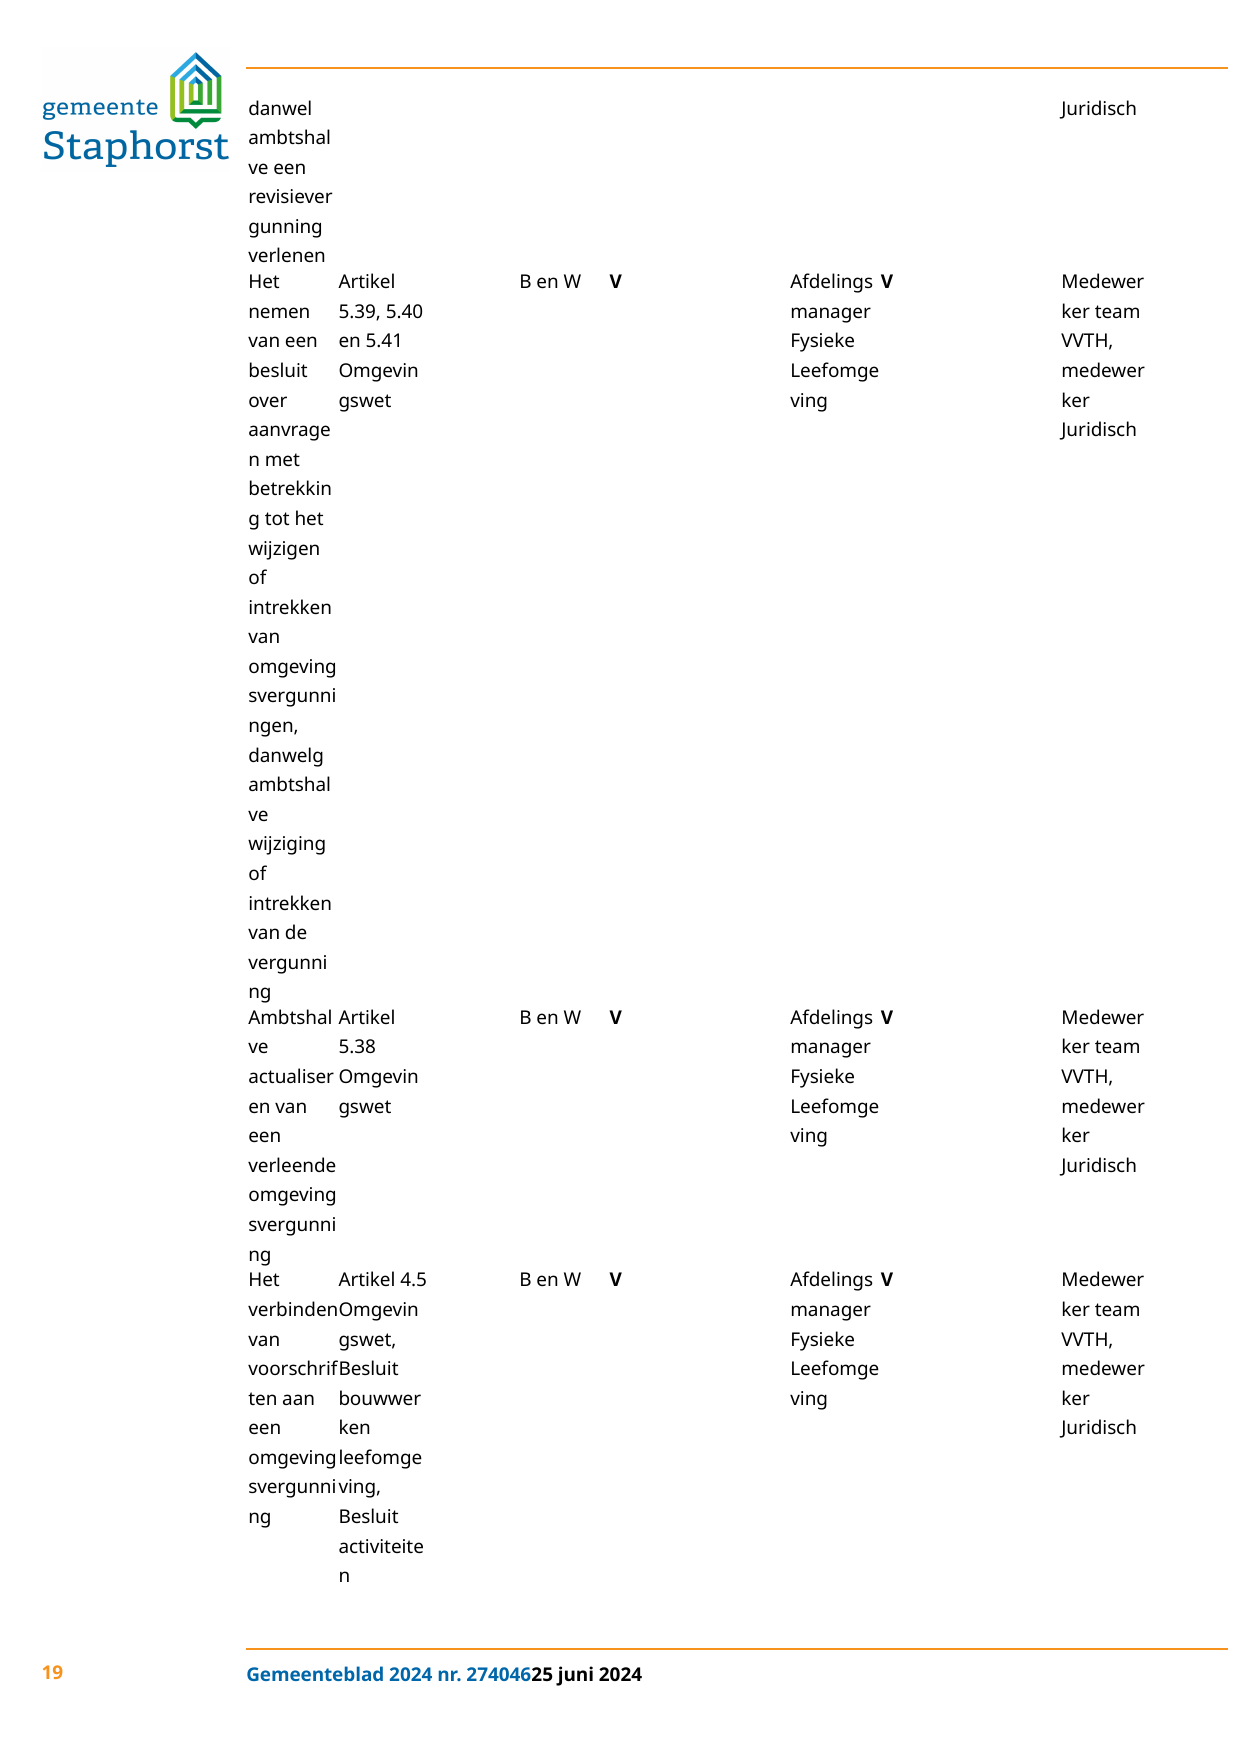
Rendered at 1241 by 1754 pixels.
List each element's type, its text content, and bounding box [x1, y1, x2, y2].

picture [41, 47, 231, 172]
table_cell [881, 95, 971, 268]
table_cell [609, 95, 700, 268]
table_cell [971, 1267, 1061, 1588]
table_cell [429, 95, 519, 268]
table_cell Afdelingsmanager Fysieke Leefomgeving [790, 269, 881, 1004]
table_cell [971, 269, 1061, 1004]
table_cell Het verbinden van voorschriften aan een omgevingsvergunning [248, 1267, 338, 1588]
table_cell [429, 1004, 519, 1267]
table_cell Artikel 5.38 Omgevingswet [338, 1004, 429, 1267]
table_cell V [609, 1004, 700, 1267]
table_cell [790, 95, 881, 268]
table_cell Artikel 4.5 Omgevingswet, Besluit bouwwerken leefomgeving, Besluit activiteiten [338, 1267, 429, 1588]
table_cell Medewerker team VVTH, medewerker Juridisch [1061, 1004, 1152, 1267]
table_cell [429, 1267, 519, 1588]
table_cell [700, 1267, 790, 1588]
table_cell Medewerker team VVTH, medewerker Juridisch [1061, 269, 1152, 1004]
table_cell [338, 95, 429, 268]
table_cell [700, 269, 790, 1004]
table_cell B en W [519, 1004, 609, 1267]
table_cell Medewerker team VVTH, medewerker Juridisch [1061, 1267, 1152, 1588]
table_cell V [881, 1004, 971, 1267]
table_cell Afdelingsmanager Fysieke Leefomgeving [790, 1004, 881, 1267]
table_cell danwel ambtshalve een revisievergunning verlenen [248, 95, 338, 268]
table_cell [971, 1004, 1061, 1267]
table_cell [971, 95, 1061, 268]
table_cell V [881, 1267, 971, 1588]
table_cell Het nemen van een besluit over aanvragen met betrekking tot het wijzigen of intrekken van omgevingsvergunningen, danwelg ambtshalve wijziging of intrekken van de vergunning [248, 269, 338, 1004]
table_cell Ambtshalve actualiseren van een verleende omgevingsvergunning [248, 1004, 338, 1267]
table_cell [519, 95, 609, 268]
table_cell [700, 1004, 790, 1267]
table_cell B en W [519, 1267, 609, 1588]
table_cell [429, 269, 519, 1004]
table_cell V [881, 269, 971, 1004]
table_cell V [609, 1267, 700, 1588]
table_cell Juridisch [1061, 95, 1152, 268]
table_cell [700, 95, 790, 268]
table_cell V [609, 269, 700, 1004]
table_cell Afdelingsmanager Fysieke Leefomgeving [790, 1267, 881, 1588]
table_cell Artikel 5.39, 5.40 en 5.41 Omgevingswet [338, 269, 429, 1004]
table_cell B en W [519, 269, 609, 1004]
